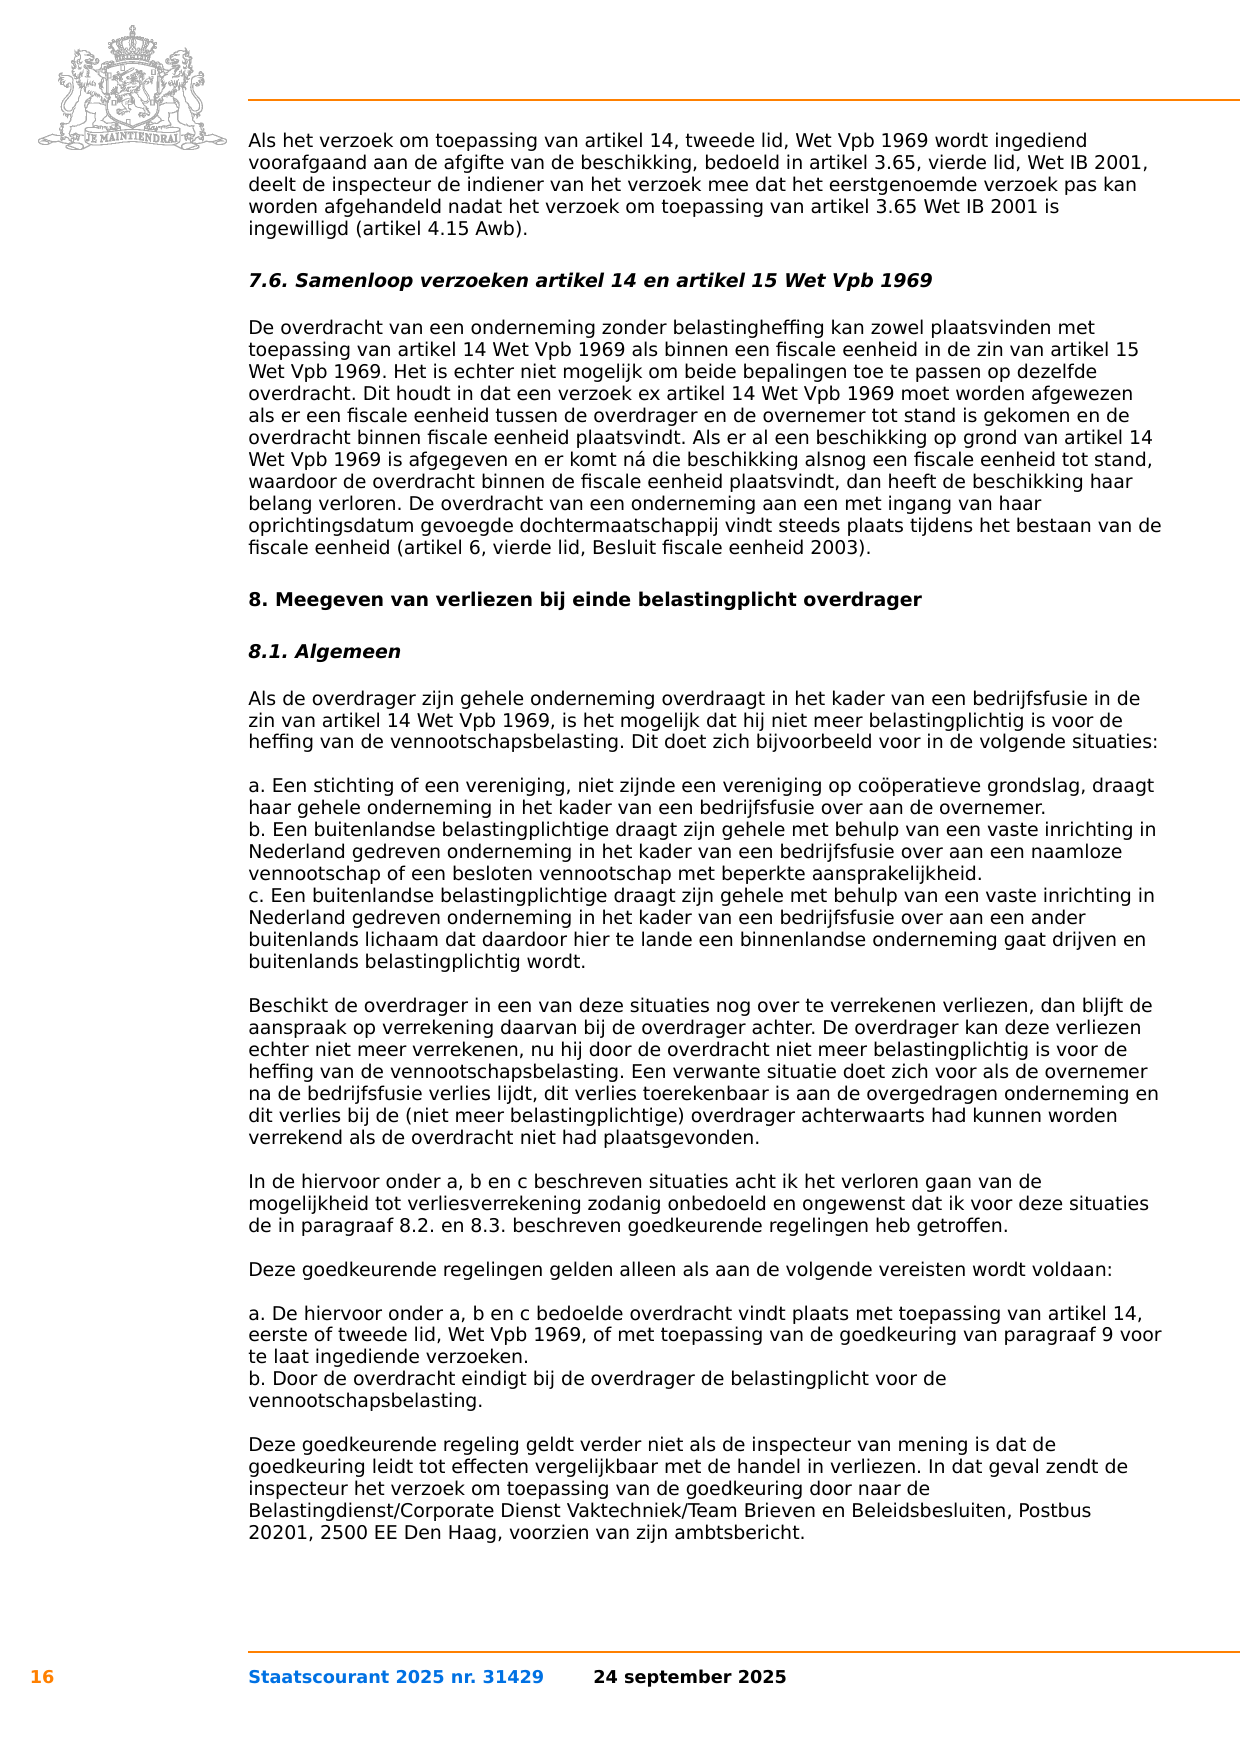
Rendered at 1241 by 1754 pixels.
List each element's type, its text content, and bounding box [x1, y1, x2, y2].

picture [38, 25, 227, 150]
text c. Een buitenlandse belastingplichtige draagt zijn gehele met behulp van een vaste inrichting in Nederland gedreven onderneming in het kader van een bedrijfsfusie over aan een ander buitenlands lichaam dat daardoor hier te lande een binnenlandse onderneming gaat drijven en buitenlands belastingplichtig wordt. [248, 885, 1163, 973]
subtitle 7.6. Samenloop verzoeken artikel 14 en artikel 15 Wet Vpb 1969 [248, 270, 1163, 292]
text Als de overdrager zijn gehele onderneming overdraagt in het kader van een bedrijfsfusie in de zin van artikel 14 Wet Vpb 1969, is het mogelijk dat hij niet meer belastingplichtig is voor de heffing van de vennootschapsbelasting. Dit doet zich bijvoorbeeld voor in de volgende situaties: [248, 687, 1163, 753]
text b. Een buitenlandse belastingplichtige draagt zijn gehele met behulp van een vaste inrichting in Nederland gedreven onderneming in het kader van een bedrijfsfusie over aan een naamloze vennootschap of een besloten vennootschap met beperkte aansprakelijkheid. [248, 819, 1163, 885]
subtitle 8.1. Algemeen [248, 641, 1163, 662]
text b. Door de overdracht eindigt bij de overdrager de belastingplicht voor de vennootschapsbelasting. [248, 1368, 1163, 1412]
text Deze goedkeurende regeling geldt verder niet als de inspecteur van mening is dat de goedkeuring leidt tot effecten vergelijkbaar met de handel in verliezen. In dat geval zendt de inspecteur het verzoek om toepassing van de goedkeuring door naar de Belastingdienst/Corporate Dienst Vaktechniek/Team Brieven en Beleidsbesluiten, Postbus 20201, 2500 EE Den Haag, voorzien van zijn ambtsbericht. [248, 1434, 1163, 1544]
text De overdracht van een onderneming zonder belastingheffing kan zowel plaatsvinden met toepassing van artikel 14 Wet Vpb 1969 als binnen een fiscale eenheid in de zin van artikel 15 Wet Vpb 1969. Het is echter niet mogelijk om beide bepalingen toe te passen op dezelfde overdracht. Dit houdt in dat een verzoek ex artikel 14 Wet Vpb 1969 moet worden afgewezen als er een fiscale eenheid tussen de overdrager en de overnemer tot stand is gekomen en de overdracht binnen fiscale eenheid plaatsvindt. Als er al een beschikking op grond van artikel 14 Wet Vpb 1969 is afgegeven en er komt ná die beschikking alsnog een fiscale eenheid tot stand, waardoor de overdracht binnen de fiscale eenheid plaatsvindt, dan heeft de beschikking haar belang verloren. De overdracht van een onderneming aan een met ingang van haar oprichtingsdatum gevoegde dochtermaatschappij vindt steeds plaats tijdens het bestaan van de fiscale eenheid (artikel 6, vierde lid, Besluit fiscale eenheid 2003). [248, 317, 1163, 558]
text Als het verzoek om toepassing van artikel 14, tweede lid, Wet Vpb 1969 wordt ingediend voorafgaand aan de afgifte van de beschikking, bedoeld in artikel 3.65, vierde lid, Wet IB 2001, deelt de inspecteur de indiener van het verzoek mee dat het eerstgenoemde verzoek pas kan worden afgehandeld nadat het verzoek om toepassing van artikel 3.65 Wet IB 2001 is ingewilligd (artikel 4.15 Awb). [248, 130, 1163, 240]
text Deze goedkeurende regelingen gelden alleen als aan de volgende vereisten wordt voldaan: [248, 1258, 1163, 1281]
text Beschikt de overdrager in een van deze situaties nog over te verrekenen verliezen, dan blijft de aanspraak op verrekening daarvan bij de overdrager achter. De overdrager kan deze verliezen echter niet meer verrekenen, nu hij door de overdracht niet meer belastingplichtig is voor de heffing van de vennootschapsbelasting. Een verwante situatie doet zich voor als de overnemer na de bedrijfsfusie verlies lijdt, dit verlies toerekenbaar is aan de overgedragen onderneming en dit verlies bij de (niet meer belastingplichtige) overdrager achterwaarts had kunnen worden verrekend als de overdracht niet had plaatsgevonden. [248, 995, 1163, 1149]
subtitle 8. Meegeven van verliezen bij einde belastingplicht overdrager [248, 588, 1163, 611]
text a. Een stichting of een vereniging, niet zijnde een vereniging op coöperatieve grondslag, draagt haar gehele onderneming in het kader van een bedrijfsfusie over aan de overnemer. [248, 775, 1163, 819]
text a. De hiervoor onder a, b en c bedoelde overdracht vindt plaats met toepassing van artikel 14, eerste of tweede lid, Wet Vpb 1969, of met toepassing van de goedkeuring van paragraaf 9 voor te laat ingediende verzoeken. [248, 1302, 1163, 1368]
text In de hiervoor onder a, b en c beschreven situaties acht ik het verloren gaan van de mogelijkheid tot verliesverrekening zodanig onbedoeld en ongewenst dat ik voor deze situaties de in paragraaf 8.2. en 8.3. beschreven goedkeurende regelingen heb getroffen. [248, 1171, 1163, 1237]
